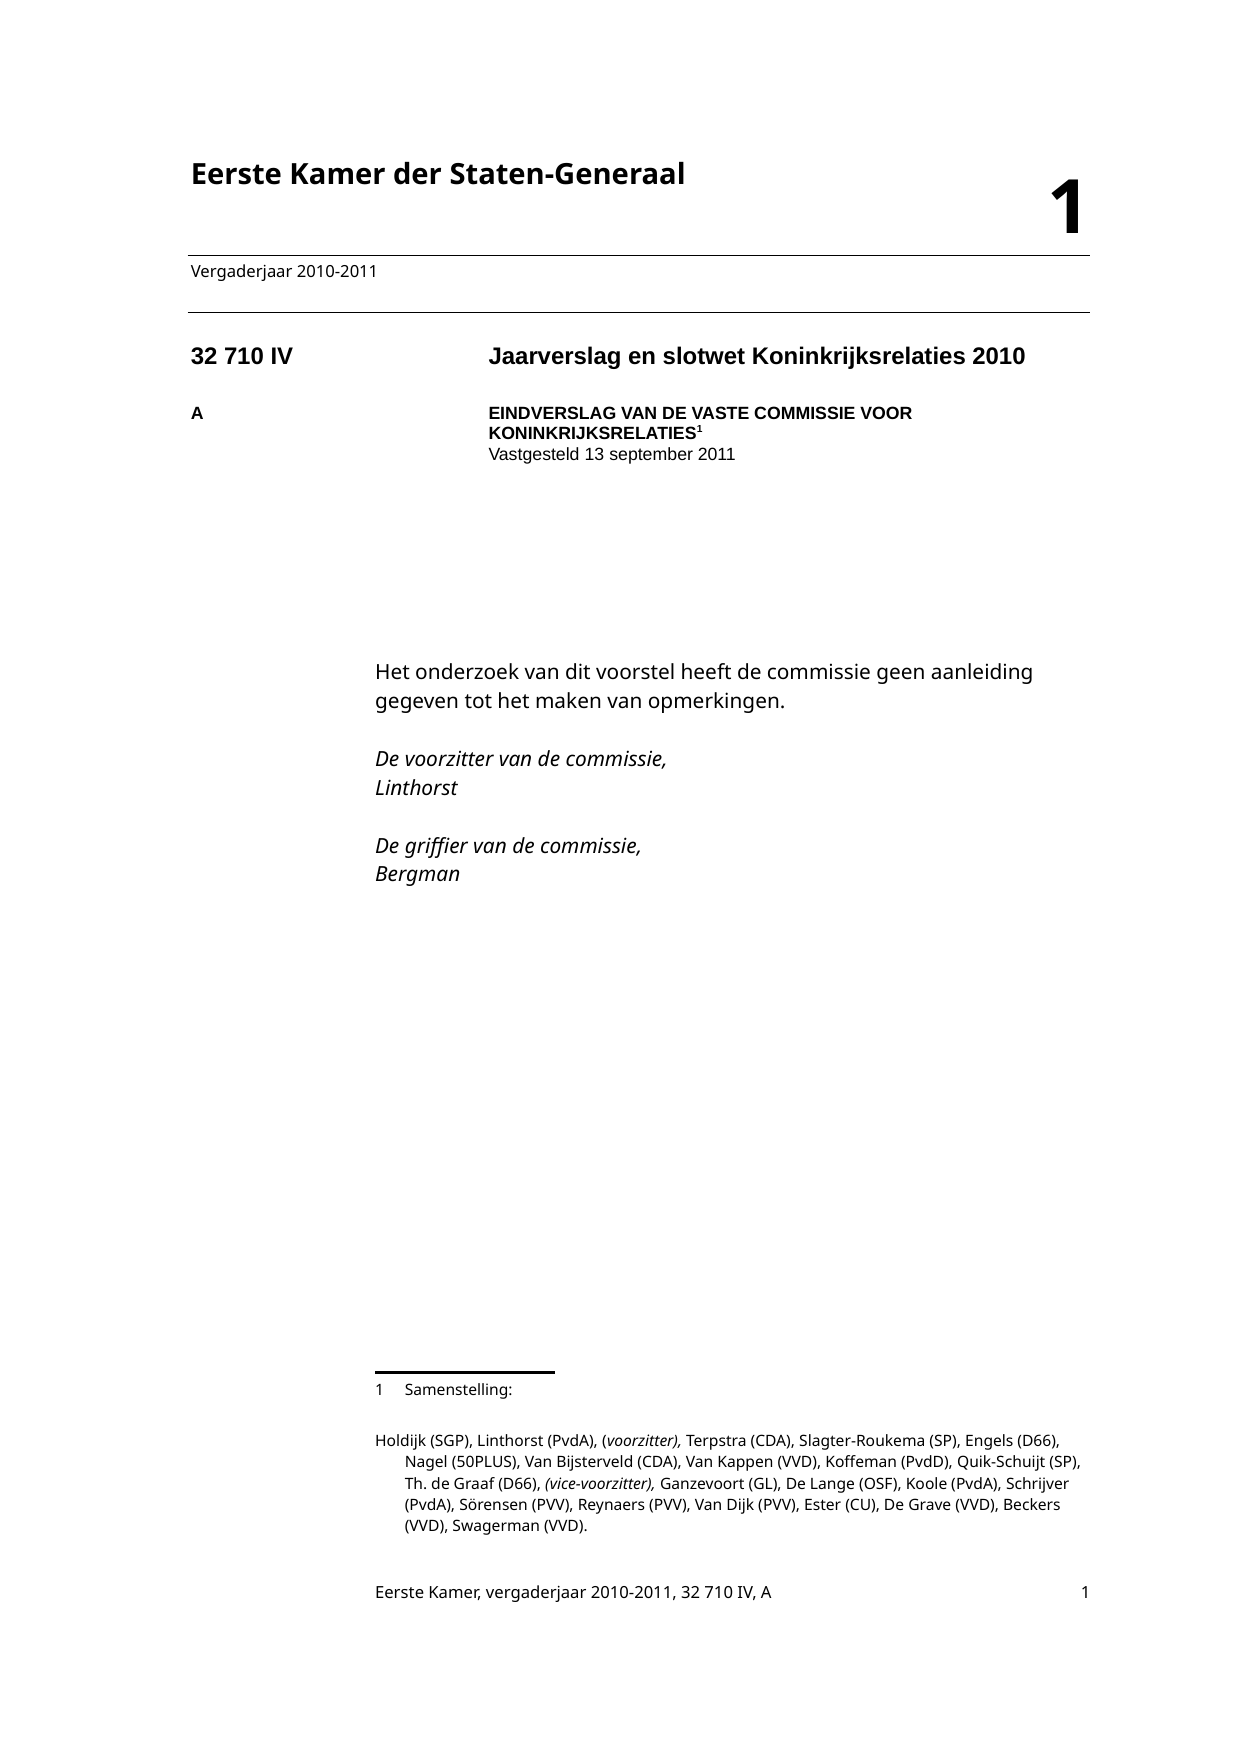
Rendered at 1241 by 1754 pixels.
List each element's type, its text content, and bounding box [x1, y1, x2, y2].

table_cell [485, 313, 1090, 339]
text Bergman [375, 859, 1090, 888]
table_cell Vergaderjaar 2010-2011 [188, 256, 485, 312]
table_header 1 [910, 150, 1090, 255]
table_cell A [188, 399, 485, 539]
text Het onderzoek van dit voorstel heeft de commissie geen aanleiding gegeven tot het maken van opmerkingen. [375, 657, 1090, 714]
text De voorzitter van de commissie, [375, 744, 1090, 773]
table_cell 32 710 IV [188, 339, 485, 399]
text Linthorst [375, 773, 1090, 801]
text De griffier van de commissie, [375, 831, 1090, 859]
table_header Eerste Kamer der Staten-Generaal [188, 150, 909, 255]
table_cell EINDVERSLAG VAN DE VASTE COMMISSIE VOOR KONINKRIJKSRELATIES Vastgesteld 13 september 2011 [485, 399, 1090, 539]
table_cell Jaarverslag en slotwet Koninkrijksrelaties 2010 [485, 339, 1090, 399]
table_cell [485, 256, 1090, 312]
table_cell [188, 313, 485, 339]
